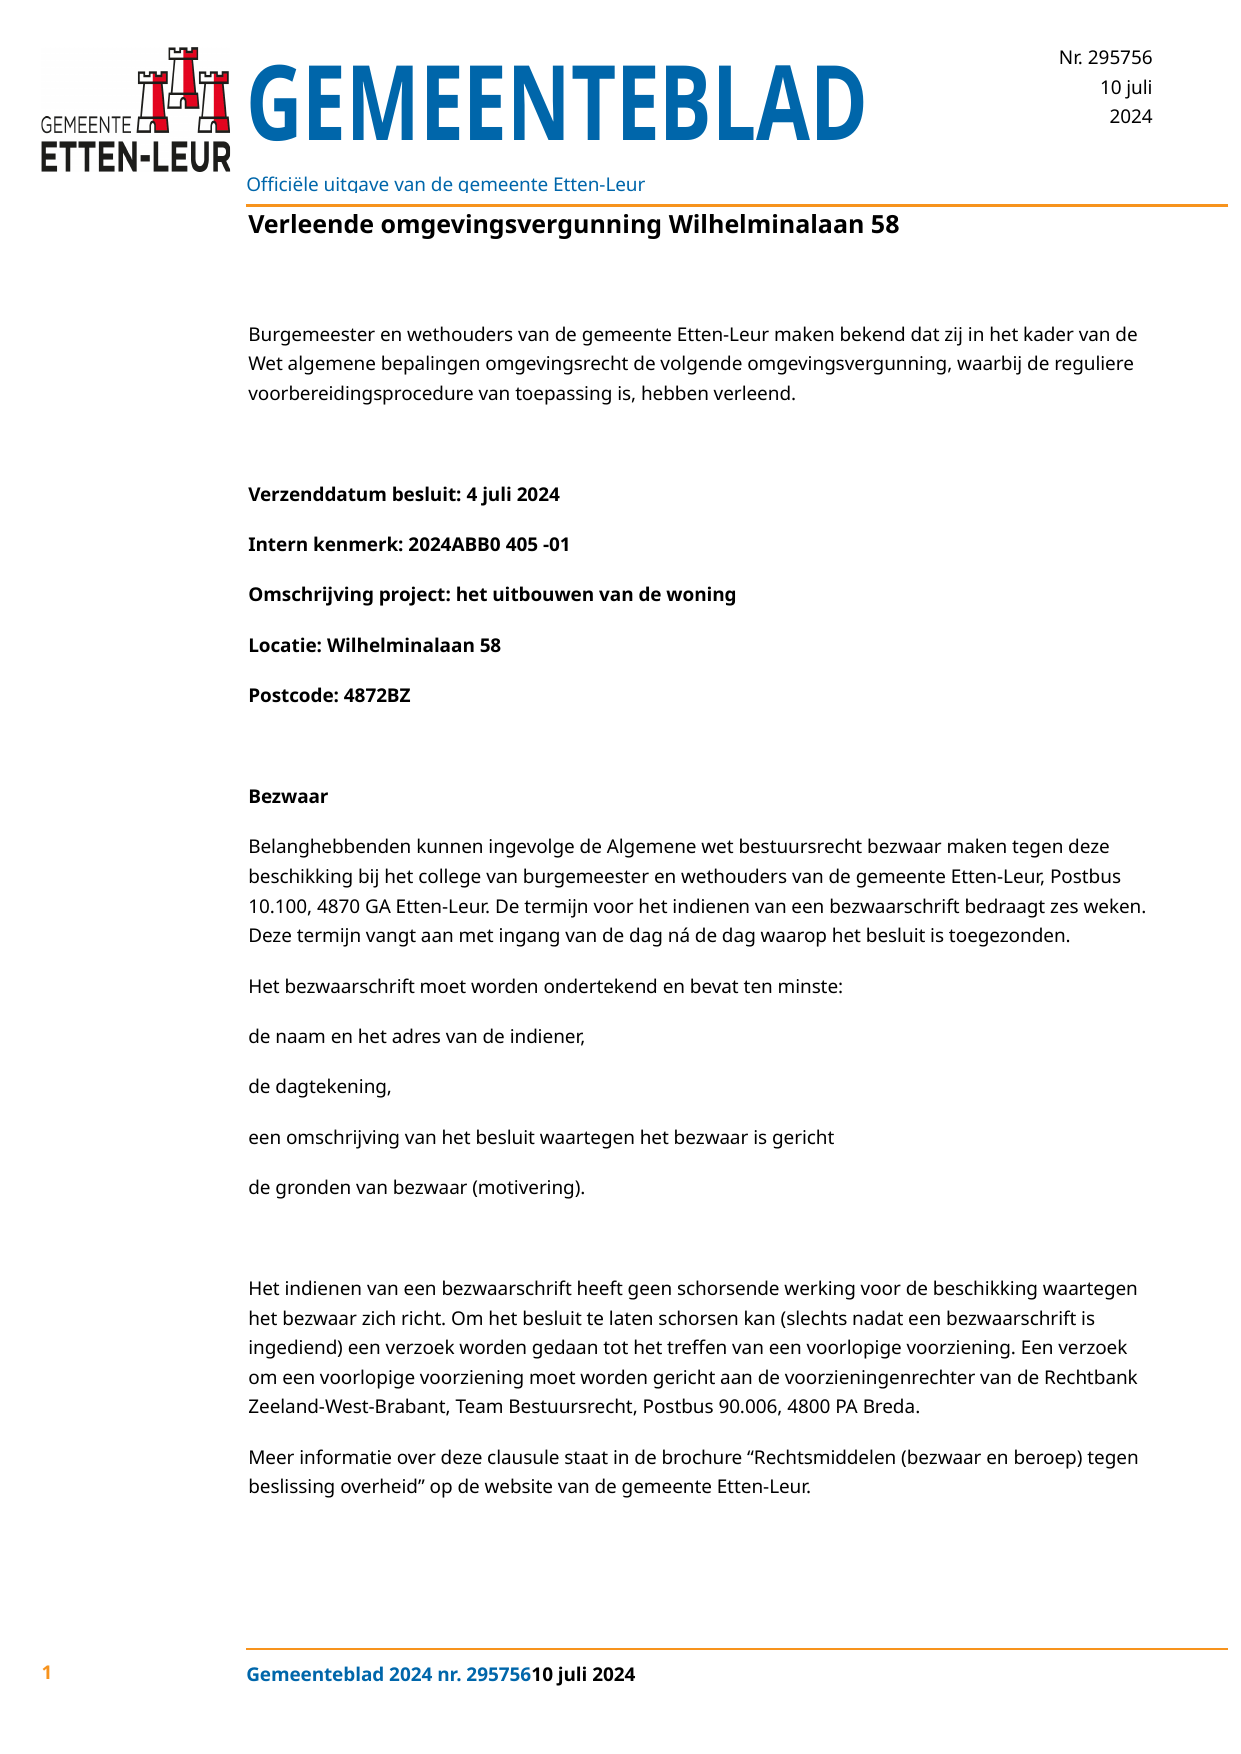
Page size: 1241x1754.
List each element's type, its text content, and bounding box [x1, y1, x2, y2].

text de gronden van bezwaar (motivering). [248, 1174, 1152, 1200]
text Verleende omgevingsvergunning Wilhelminalaan 58 [248, 207, 1152, 241]
text Bezwaar [248, 783, 1152, 809]
text Omschrijving project: het uitbouwen van de woning [248, 582, 1152, 607]
text een omschrijving van het besluit waartegen het bezwaar is gericht [248, 1124, 1152, 1150]
text Intern kenmerk: 2024ABB0 405 -01 [248, 531, 1152, 557]
picture [41, 47, 231, 172]
text de dagtekening, [248, 1074, 1152, 1099]
text Belanghebbenden kunnen ingevolge de Algemene wet bestuursrecht bezwaar maken tegen deze beschikking bij het college van burgemeester en wethouders van de gemeente Etten-Leur, Postbus 10.100, 4870 GA Etten-Leur. De termijn voor het indienen van een bezwaarschrift bedraagt zes weken. Deze termijn vangt aan met ingang van de dag ná de dag waarop het besluit is toegezonden. [248, 834, 1152, 948]
text de naam en het adres van de indiener, [248, 1023, 1152, 1049]
text Verzenddatum besluit: 4 juli 2024 [248, 481, 1152, 506]
text Locatie: Wilhelminalaan 58 [248, 632, 1152, 658]
text Het bezwaarschrift moet worden ondertekend en bevat ten minste: [248, 973, 1152, 998]
text Meer informatie over deze clausule staat in de brochure “Rechtsmiddelen (bezwaar en beroep) tegen beslissing overheid” op de website van de gemeente Etten-Leur. [248, 1444, 1152, 1499]
text Het indienen van een bezwaarschrift heeft geen schorsende werking voor de beschikking waartegen het bezwaar zich richt. Om het besluit te laten schorsen kan (slechts nadat een bezwaarschrift is ingediend) een verzoek worden gedaan tot het treffen van een voorlopige voorziening. Een verzoek om een voorlopige voorziening moet worden gericht aan de voorzieningenrechter van de Rechtbank Zeeland-West-Brabant, Team Bestuursrecht, Postbus 90.006, 4800 PA Breda. [248, 1275, 1152, 1419]
text Postcode: 4872BZ [248, 682, 1152, 708]
text Burgemeester en wethouders van de gemeente Etten-Leur maken bekend dat zij in het kader van de Wet algemene bepalingen omgevingsrecht de volgende omgevingsvergunning, waarbij de reguliere voorbereidingsprocedure van toepassing is, hebben verleend. [248, 321, 1152, 406]
